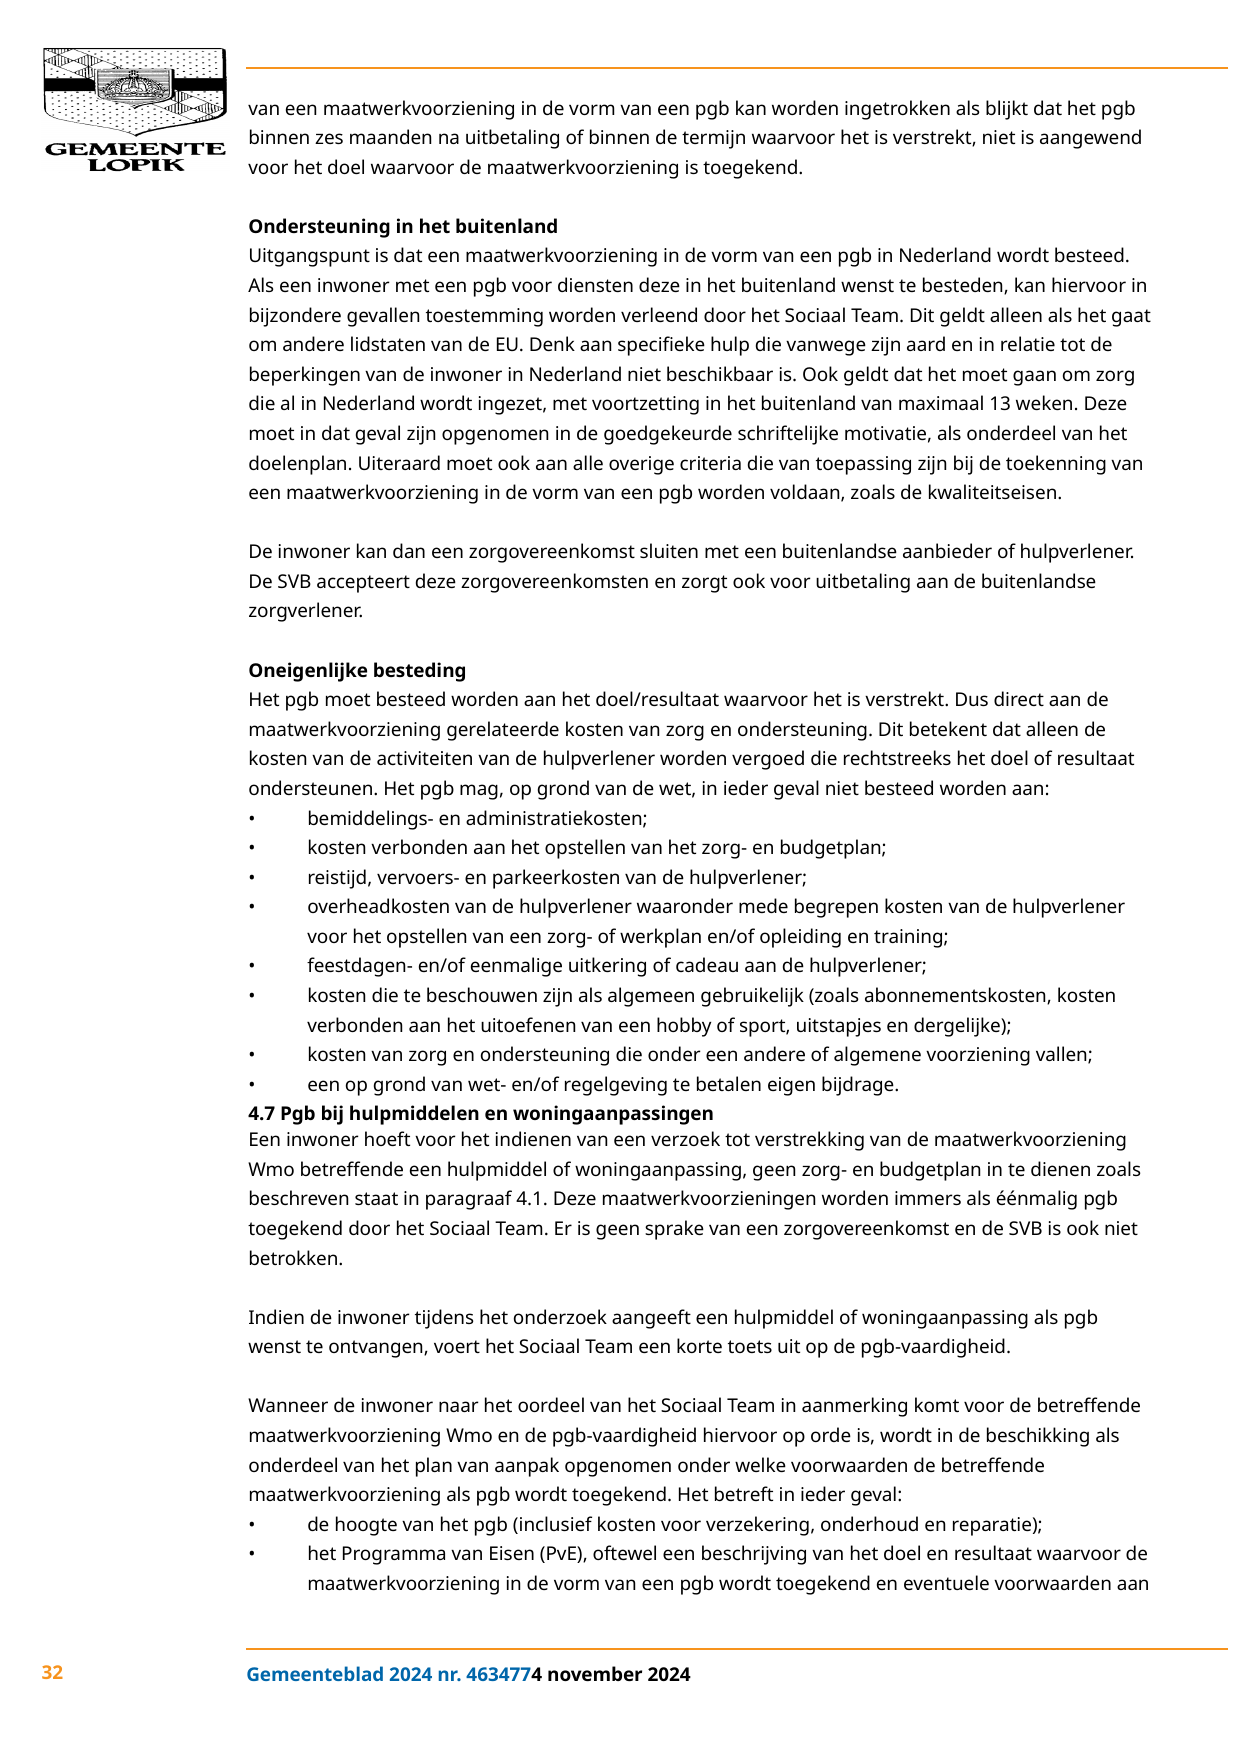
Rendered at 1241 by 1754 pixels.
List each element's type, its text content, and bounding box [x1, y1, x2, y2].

picture [41, 47, 231, 172]
text Indien de inwoner tijdens het onderzoek aangeeft een hulpmiddel of woningaanpassing als pgb wenst te ontvangen, voert het Sociaal Team een korte toets uit op de pgb-vaardigheid. [248, 1304, 1152, 1359]
text Ondersteuning in het buitenland [248, 213, 1152, 239]
text Uitgangspunt is dat een maatwerkvoorziening in de vorm van een pgb in Nederland wordt besteed. Als een inwoner met een pgb voor diensten deze in het buitenland wenst te besteden, kan hiervoor in bijzondere gevallen toestemming worden verleend door het Sociaal Team. Dit geldt alleen als het gaat om andere lidstaten van de EU. Denk aan specifieke hulp die vanwege zijn aard en in relatie tot de beperkingen van de inwoner in Nederland niet beschikbaar is. Ook geldt dat het moet gaan om zorg die al in Nederland wordt ingezet, met voortzetting in het buitenland van maximaal 13 weken. Deze moet in dat geval zijn opgenomen in de goedgekeurde schriftelijke motivatie, als onderdeel van het doelenplan. Uiteraard moet ook aan alle overige criteria die van toepassing zijn bij de toekenning van een maatwerkvoorziening in de vorm van een pgb worden voldaan, zoals de kwaliteitseisen. [248, 243, 1152, 505]
list de hoogte van het pgb (inclusief kosten voor verzekering, onderhoud en reparatie); [248, 1511, 1152, 1537]
text Wanneer de inwoner naar het oordeel van het Sociaal Team in aanmerking komt voor de betreffende maatwerkvoorziening Wmo en de pgb-vaardigheid hiervoor op orde is, wordt in de beschikking als onderdeel van het plan van aanpak opgenomen onder welke voorwaarden de betreffende maatwerkvoorziening als pgb wordt toegekend. Het betreft in ieder geval: [248, 1393, 1152, 1507]
list reistijd, vervoers- en parkeerkosten van de hulpverlener; [248, 864, 1152, 890]
text De inwoner kan dan een zorgovereenkomst sluiten met een buitenlandse aanbieder of hulpverlener. De SVB accepteert deze zorgovereenkomsten en zorgt ook voor uitbetaling aan de buitenlandse zorgverlener. [248, 538, 1152, 623]
list het Programma van Eisen (PvE), oftewel een beschrijving van het doel en resultaat waarvoor de maatwerkvoorziening in de vorm van een pgb wordt toegekend en eventuele voorwaarden aan [248, 1541, 1152, 1596]
text 4.7 Pgb bij hulpmiddelen en woningaanpassingen [248, 1101, 1152, 1126]
text Oneigenlijke besteding [248, 657, 1152, 683]
list feestdagen- en/of eenmalige uitkering of cadeau aan de hulpverlener; [248, 953, 1152, 978]
list kosten van zorg en ondersteuning die onder een andere of algemene voorziening vallen; [248, 1041, 1152, 1067]
list kosten die te beschouwen zijn als algemeen gebruikelijk (zoals abonnementskosten, kosten verbonden aan het uitoefenen van een hobby of sport, uitstapjes en dergelijke); [248, 982, 1152, 1038]
list kosten verbonden aan het opstellen van het zorg- en budgetplan; [248, 834, 1152, 860]
text Het pgb moet besteed worden aan het doel/resultaat waarvoor het is verstrekt. Dus direct aan de maatwerkvoorziening gerelateerde kosten van zorg en ondersteuning. Dit betekent dat alleen de kosten van de activiteiten van de hulpverlener worden vergoed die rechtstreeks het doel of resultaat ondersteunen. Het pgb mag, op grond van de wet, in ieder geval niet besteed worden aan: [248, 686, 1152, 801]
list een op grond van wet- en/of regelgeving te betalen eigen bijdrage. [248, 1071, 1152, 1097]
list overheadkosten van de hulpverlener waaronder mede begrepen kosten van de hulpverlener voor het opstellen van een zorg- of werkplan en/of opleiding en training; [248, 893, 1152, 949]
text van een maatwerkvoorziening in de vorm van een pgb kan worden ingetrokken als blijkt dat het pgb binnen zes maanden na uitbetaling of binnen de termijn waarvoor het is verstrekt, niet is aangewend voor het doel waarvoor de maatwerkvoorziening is toegekend. [248, 95, 1152, 180]
text Een inwoner hoeft voor het indienen van een verzoek tot verstrekking van de maatwerkvoorziening Wmo betreffende een hulpmiddel of woningaanpassing, geen zorg- en budgetplan in te dienen zoals beschreven staat in paragraaf 4.1. Deze maatwerkvoorzieningen worden immers als éénmalig pgb toegekend door het Sociaal Team. Er is geen sprake van een zorgovereenkomst en de SVB is ook niet betrokken. [248, 1126, 1152, 1270]
list bemiddelings- en administratiekosten; [248, 805, 1152, 831]
